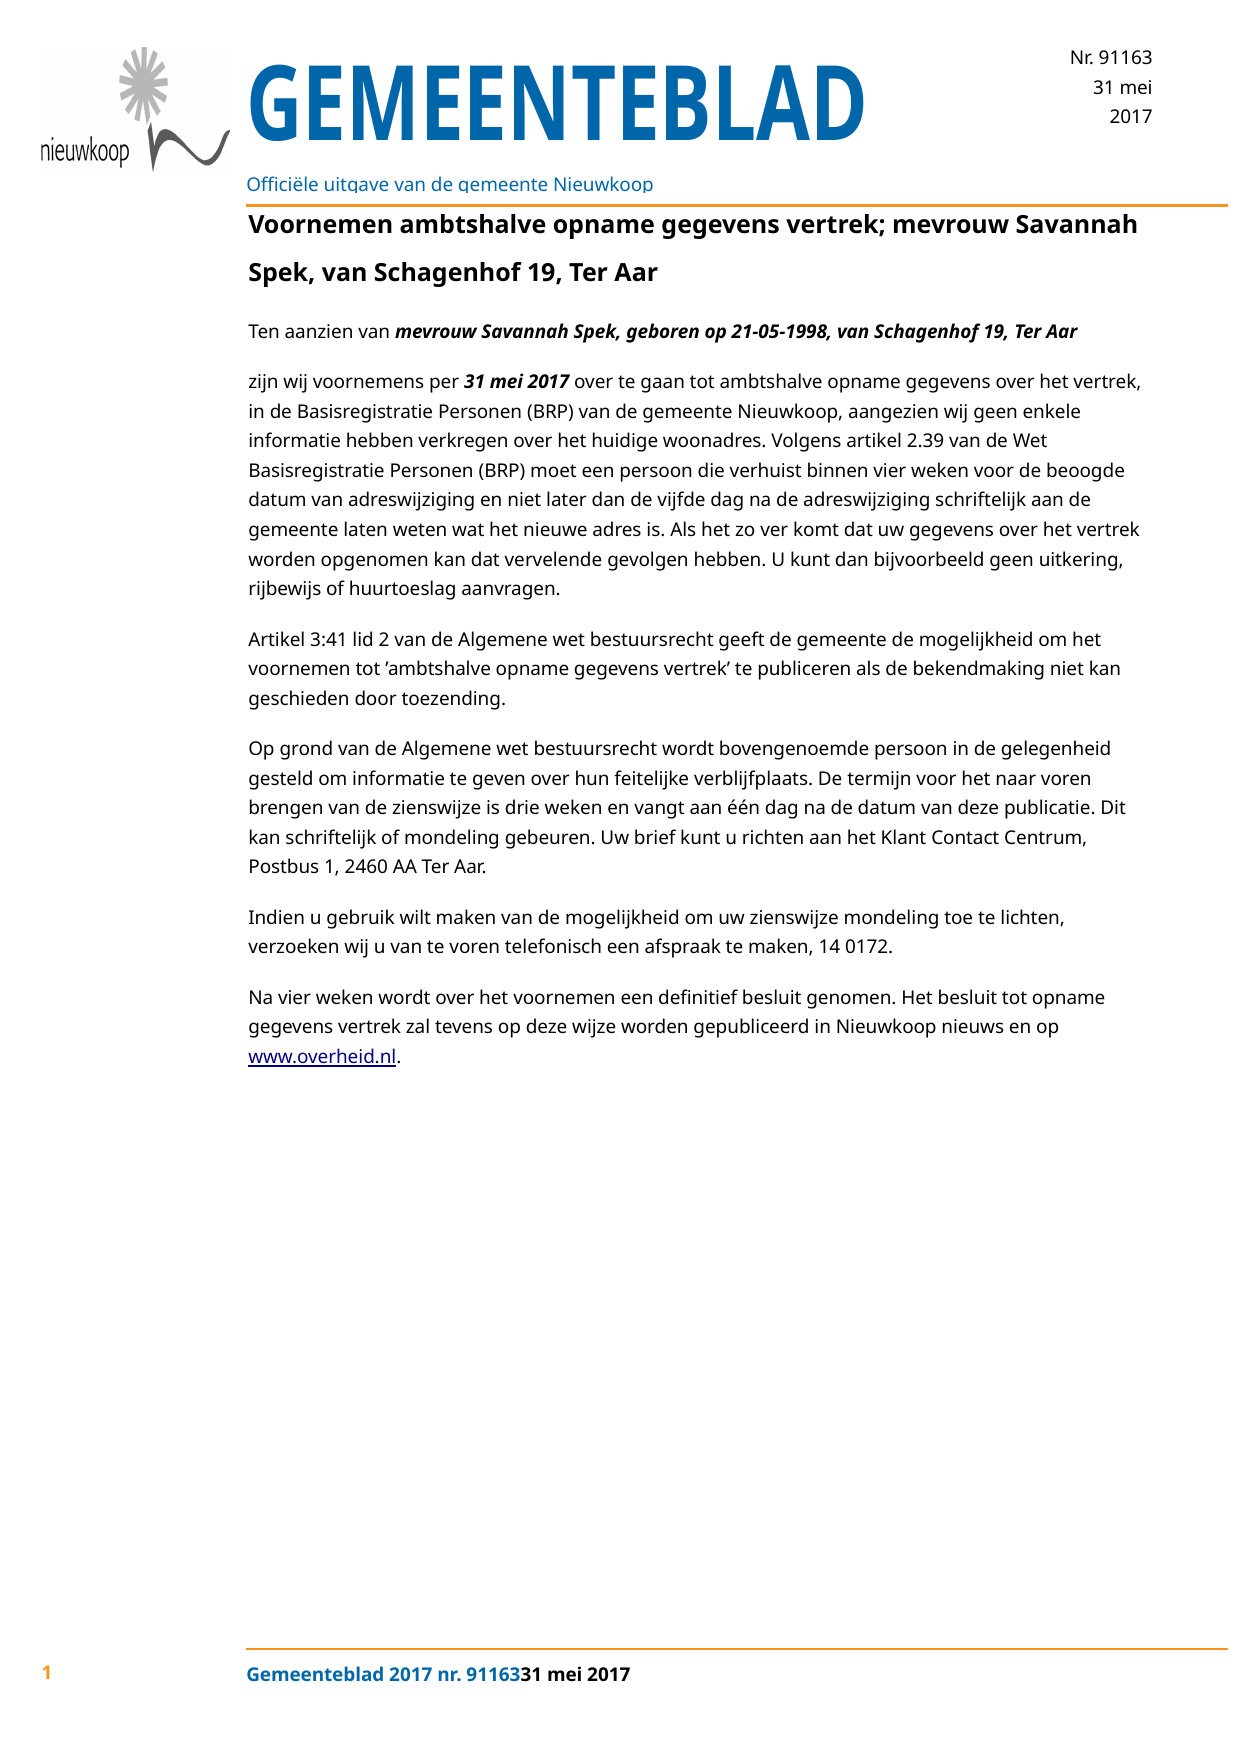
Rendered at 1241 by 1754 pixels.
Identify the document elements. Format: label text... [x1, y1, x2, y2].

text Na vier weken wordt over het voornemen een definitief besluit genomen. Het besluit tot opname gegevens vertrek zal tevens op deze wijze worden gepubliceerd in Nieuwkoop nieuws en op www.overheid.nl. [248, 984, 1152, 1069]
text Op grond van de Algemene wet bestuursrecht wordt bovengenoemde persoon in de gelegenheid gesteld om informatie te geven over hun feitelijke verblijfplaats. De termijn voor het naar voren brengen van de zienswijze is drie weken en vangt aan één dag na de datum van deze publicatie. Dit kan schriftelijk of mondeling gebeuren. Uw brief kunt u richten aan het Klant Contact Centrum, Postbus 1, 2460 AA Ter Aar. [248, 735, 1152, 879]
text Indien u gebruik wilt maken van de mogelijkheid om uw zienswijze mondeling toe te lichten, verzoeken wij u van te voren telefonisch een afspraak te maken, 14 0172. [248, 904, 1152, 959]
text Artikel 3:41 lid 2 van de Algemene wet bestuursrecht geeft de gemeente de mogelijkheid om het voornemen tot ’ambtshalve opname gegevens vertrek’ te publiceren als de bekendmaking niet kan geschieden door toezending. [248, 626, 1152, 711]
picture [41, 47, 231, 172]
text zijn wij voornemens per 31 mei 2017 over te gaan tot ambtshalve opname gegevens over het vertrek, in de Basisregistratie Personen (BRP) van de gemeente Nieuwkoop, aangezien wij geen enkele informatie hebben verkregen over het huidige woonadres. Volgens artikel 2.39 van de Wet Basisregistratie Personen (BRP) moet een persoon die verhuist binnen vier weken voor de beoogde datum van adreswijziging en niet later dan de vijfde dag na de adreswijziging schriftelijk aan de gemeente laten weten wat het nieuwe adres is. Als het zo ver komt dat uw gegevens over het vertrek worden opgenomen kan dat vervelende gevolgen hebben. U kunt dan bijvoorbeeld geen uitkering, rijbewijs of huurtoeslag aanvragen. [248, 368, 1152, 601]
text Voornemen ambtshalve opname gegevens vertrek; mevrouw Savannah Spek, van Schagenhof 19, Ter Aar [248, 207, 1152, 288]
text Ten aanzien van mevrouw Savannah Spek, geboren op 21-05-1998, van Schagenhof 19, Ter Aar [248, 318, 1152, 344]
